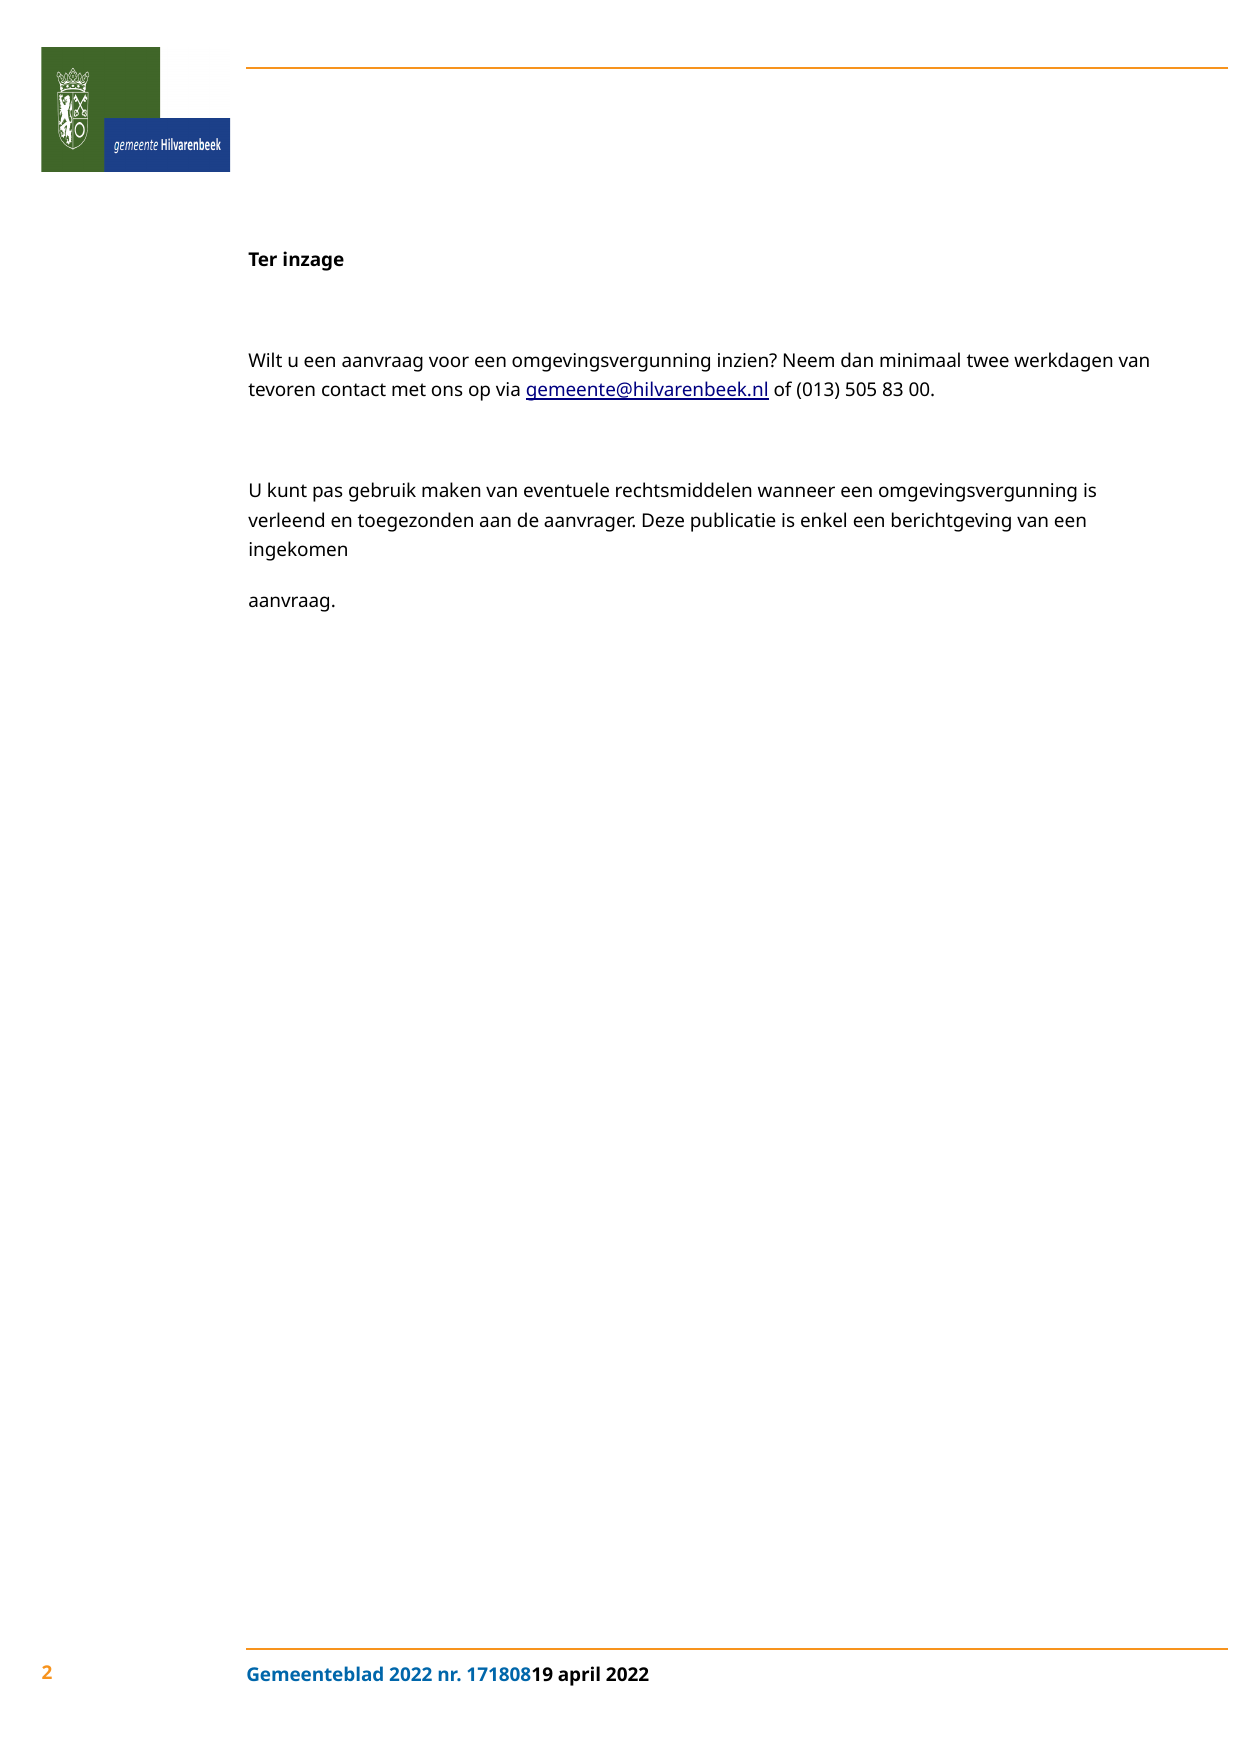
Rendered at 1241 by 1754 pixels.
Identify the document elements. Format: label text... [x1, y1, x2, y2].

text Ter inzage [248, 246, 1152, 272]
text aanvraag. [248, 587, 1152, 613]
text U kunt pas gebruik maken van eventuele rechtsmiddelen wanneer een omgevingsvergunning is verleend en toegezonden aan de aanvrager. Deze publicatie is enkel een berichtgeving van een ingekomen [248, 477, 1152, 562]
text Wilt u een aanvraag voor een omgevingsvergunning inzien? Neem dan minimaal twee werkdagen van tevoren contact met ons op via gemeente@hilvarenbeek.nl of (013) 505 83 00. [248, 347, 1152, 402]
picture [41, 47, 231, 172]
